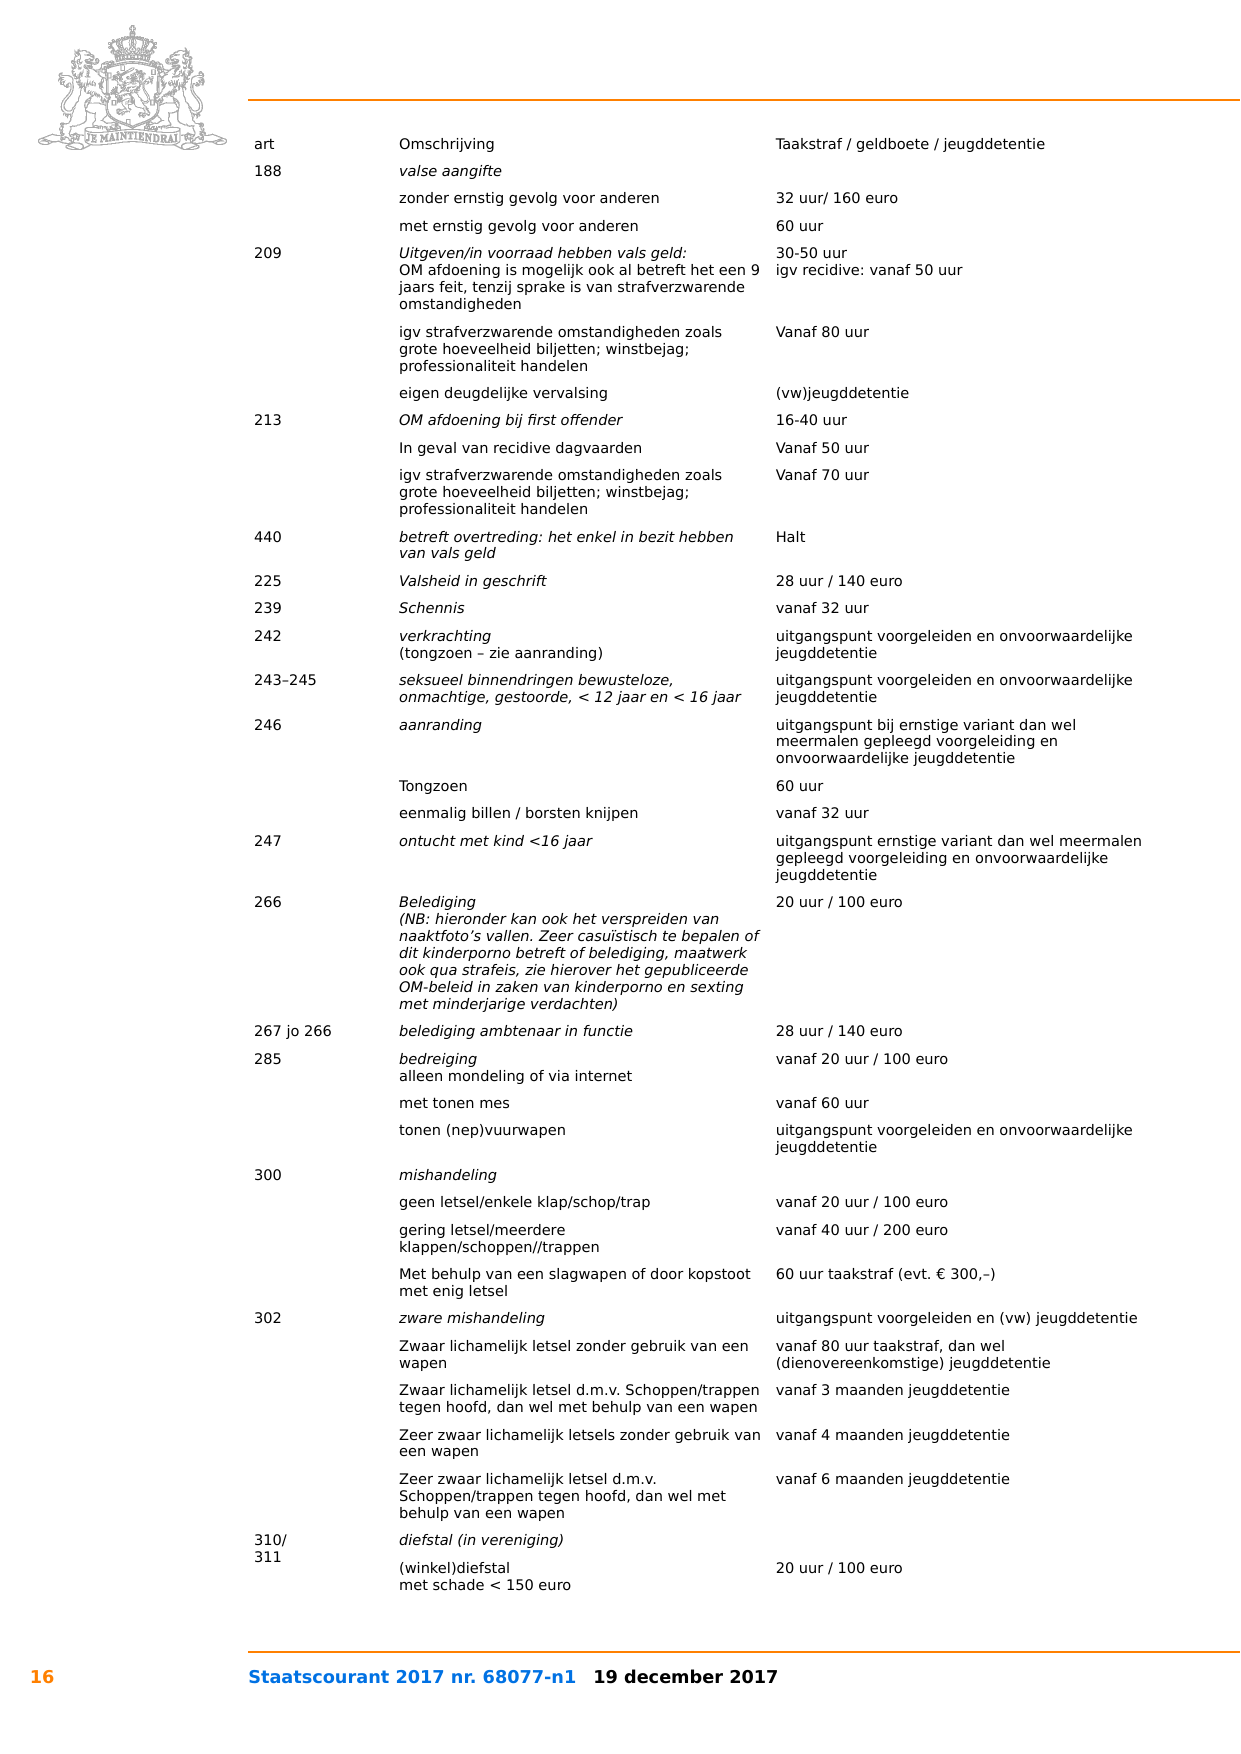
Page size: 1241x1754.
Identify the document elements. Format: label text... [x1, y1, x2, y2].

table_cell 247 [249, 828, 392, 888]
table_cell igv strafverzwarende omstandigheden zoals grote hoeveelheid biljetten; winstbejag; professionaliteit handelen [393, 319, 769, 379]
table_cell Schennis [393, 596, 769, 622]
table_cell 213 [249, 408, 392, 434]
table_cell 28 uur / 140 euro [770, 1019, 1163, 1045]
table_cell Belediging (NB: hieronder kan ook het verspreiden van naaktfoto’s vallen. Zeer casuïstisch te bepalen of dit kinderporno betreft of belediging, maatwerk ook qua strafeis, zie hierover het gepubliceerde OM-beleid in zaken van kinderporno en sexting met minderjarige verdachten) [393, 889, 769, 1017]
table_cell [249, 435, 392, 461]
table_cell 16-40 uur [770, 408, 1163, 434]
table_cell 300 [249, 1162, 392, 1260]
table_cell Tongzoen [393, 773, 769, 799]
table_cell Halt [770, 524, 1163, 567]
table_cell verkrachting (tongzoen – zie aanranding) [393, 623, 769, 666]
table_cell 20 uur / 100 euro [770, 889, 1163, 1017]
table_cell gering letsel/meerdere klappen/schoppen//trappen [393, 1217, 769, 1260]
table_cell Valsheid in geschrift [393, 568, 769, 594]
table_cell eenmalig billen / borsten knijpen [393, 800, 769, 827]
table_cell 285 [249, 1046, 392, 1161]
table_cell 310/ 311 [249, 1528, 392, 1598]
table_cell ontucht met kind <16 jaar [393, 828, 769, 888]
table_cell 239 [249, 596, 392, 622]
table_cell belediging ambtenaar in functie [393, 1019, 769, 1045]
table_cell mishandeling [393, 1162, 769, 1188]
table_cell vanaf 20 uur / 100 euro [770, 1046, 1163, 1089]
table_cell valse aangifte [393, 158, 769, 185]
table_cell Vanaf 50 uur [770, 435, 1163, 461]
table_cell Vanaf 80 uur [770, 319, 1163, 379]
table_cell 225 [249, 568, 392, 594]
table_cell Uitgeven/in voorraad hebben vals geld: OM afdoening is mogelijk ook al betreft het een 9 jaars feit, tenzij sprake is van strafverzwarende omstandigheden [393, 241, 769, 318]
table_cell In geval van recidive dagvaarden [393, 435, 769, 461]
table_cell [249, 1333, 392, 1376]
table_cell (vw)jeugddetentie [770, 380, 1163, 407]
table_cell 209 [249, 241, 392, 318]
table_cell Zeer zwaar lichamelijk letsel d.m.v. Schoppen/trappen tegen hoofd, dan wel met behulp van een wapen [393, 1466, 769, 1526]
table_cell aanranding [393, 712, 769, 772]
table_cell uitgangspunt bij ernstige variant dan wel meermalen gepleegd voorgeleiding en onvoorwaardelijke jeugddetentie [770, 712, 1163, 772]
table_cell 242 [249, 623, 392, 666]
table_cell vanaf 60 uur [770, 1090, 1163, 1117]
table_cell vanaf 20 uur / 100 euro [770, 1189, 1163, 1216]
table_cell geen letsel/enkele klap/schop/trap [393, 1189, 769, 1216]
table_cell uitgangspunt voorgeleiden en (vw) jeugddetentie [770, 1306, 1163, 1332]
table_cell bedreiging alleen mondeling of via internet [393, 1046, 769, 1089]
table_cell 246 [249, 712, 392, 827]
table_cell tonen (nep)vuurwapen [393, 1118, 769, 1161]
table_cell vanaf 32 uur [770, 800, 1163, 827]
table_cell 28 uur / 140 euro [770, 568, 1163, 594]
table_cell Zeer zwaar lichamelijk letsels zonder gebruik van een wapen [393, 1422, 769, 1465]
table_cell Vanaf 70 uur [770, 463, 1163, 523]
table_cell 20 uur / 100 euro [770, 1555, 1163, 1598]
table_cell vanaf 80 uur taakstraf, dan wel (dienovereenkomstige) jeugddetentie [770, 1333, 1163, 1376]
table_cell diefstal (in vereniging) [393, 1528, 769, 1554]
table_cell Zwaar lichamelijk letsel zonder gebruik van een wapen [393, 1333, 769, 1376]
table_cell zonder ernstig gevolg voor anderen [393, 186, 769, 212]
table_cell 440 [249, 524, 392, 567]
table_cell zware mishandeling [393, 1306, 769, 1332]
table_cell vanaf 3 maanden jeugddetentie [770, 1377, 1163, 1421]
table_cell uitgangspunt voorgeleiden en onvoorwaardelijke jeugddetentie [770, 667, 1163, 711]
table_cell vanaf 4 maanden jeugddetentie [770, 1422, 1163, 1465]
table_cell [249, 319, 392, 379]
table_cell 266 [249, 889, 392, 1017]
table_header Taakstraf / geldboete / jeugddetentie [770, 131, 1163, 157]
table_cell (winkel)diefstal met schade < 150 euro [393, 1555, 769, 1598]
table_cell 60 uur taakstraf (evt. € 300,–) [770, 1261, 1163, 1304]
table_cell [770, 158, 1163, 185]
table_cell [770, 1162, 1163, 1188]
table_cell OM afdoening bij first offender [393, 408, 769, 434]
picture [38, 25, 227, 150]
table_cell uitgangspunt ernstige variant dan wel meermalen gepleegd voorgeleiding en onvoorwaardelijke jeugddetentie [770, 828, 1163, 888]
table_cell [770, 1528, 1163, 1554]
table_cell 243–245 [249, 667, 392, 711]
table_cell 188 [249, 158, 392, 239]
table_cell igv strafverzwarende omstandigheden zoals grote hoeveelheid biljetten; winstbejag; professionaliteit handelen [393, 463, 769, 523]
table_cell 30-50 uur igv recidive: vanaf 50 uur [770, 241, 1163, 318]
table_cell met tonen mes [393, 1090, 769, 1117]
table_cell 302 [249, 1306, 392, 1332]
table_cell vanaf 6 maanden jeugddetentie [770, 1466, 1163, 1526]
table_cell uitgangspunt voorgeleiden en onvoorwaardelijke jeugddetentie [770, 1118, 1163, 1161]
table_cell betreft overtreding: het enkel in bezit hebben van vals geld [393, 524, 769, 567]
table_cell Met behulp van een slagwapen of door kopstoot met enig letsel [393, 1261, 769, 1304]
table_cell eigen deugdelijke vervalsing [393, 380, 769, 407]
table_header Omschrijving [393, 131, 769, 157]
table_cell seksueel binnendringen bewusteloze, onmachtige, gestoorde, < 12 jaar en < 16 jaar [393, 667, 769, 711]
table_cell [249, 1422, 392, 1465]
table_cell [249, 1261, 392, 1304]
table_header art [249, 131, 392, 157]
table_cell Zwaar lichamelijk letsel d.m.v. Schoppen/trappen tegen hoofd, dan wel met behulp van een wapen [393, 1377, 769, 1421]
table_cell 60 uur [770, 213, 1163, 239]
table_cell [249, 1377, 392, 1421]
table_cell vanaf 32 uur [770, 596, 1163, 622]
table_cell uitgangspunt voorgeleiden en onvoorwaardelijke jeugddetentie [770, 623, 1163, 666]
table_cell [249, 1466, 392, 1526]
table_cell 32 uur/ 160 euro [770, 186, 1163, 212]
table_cell [249, 380, 392, 407]
table_cell 60 uur [770, 773, 1163, 799]
table_cell vanaf 40 uur / 200 euro [770, 1217, 1163, 1260]
table_cell 267 jo 266 [249, 1019, 392, 1045]
table_cell [249, 463, 392, 523]
table_cell met ernstig gevolg voor anderen [393, 213, 769, 239]
